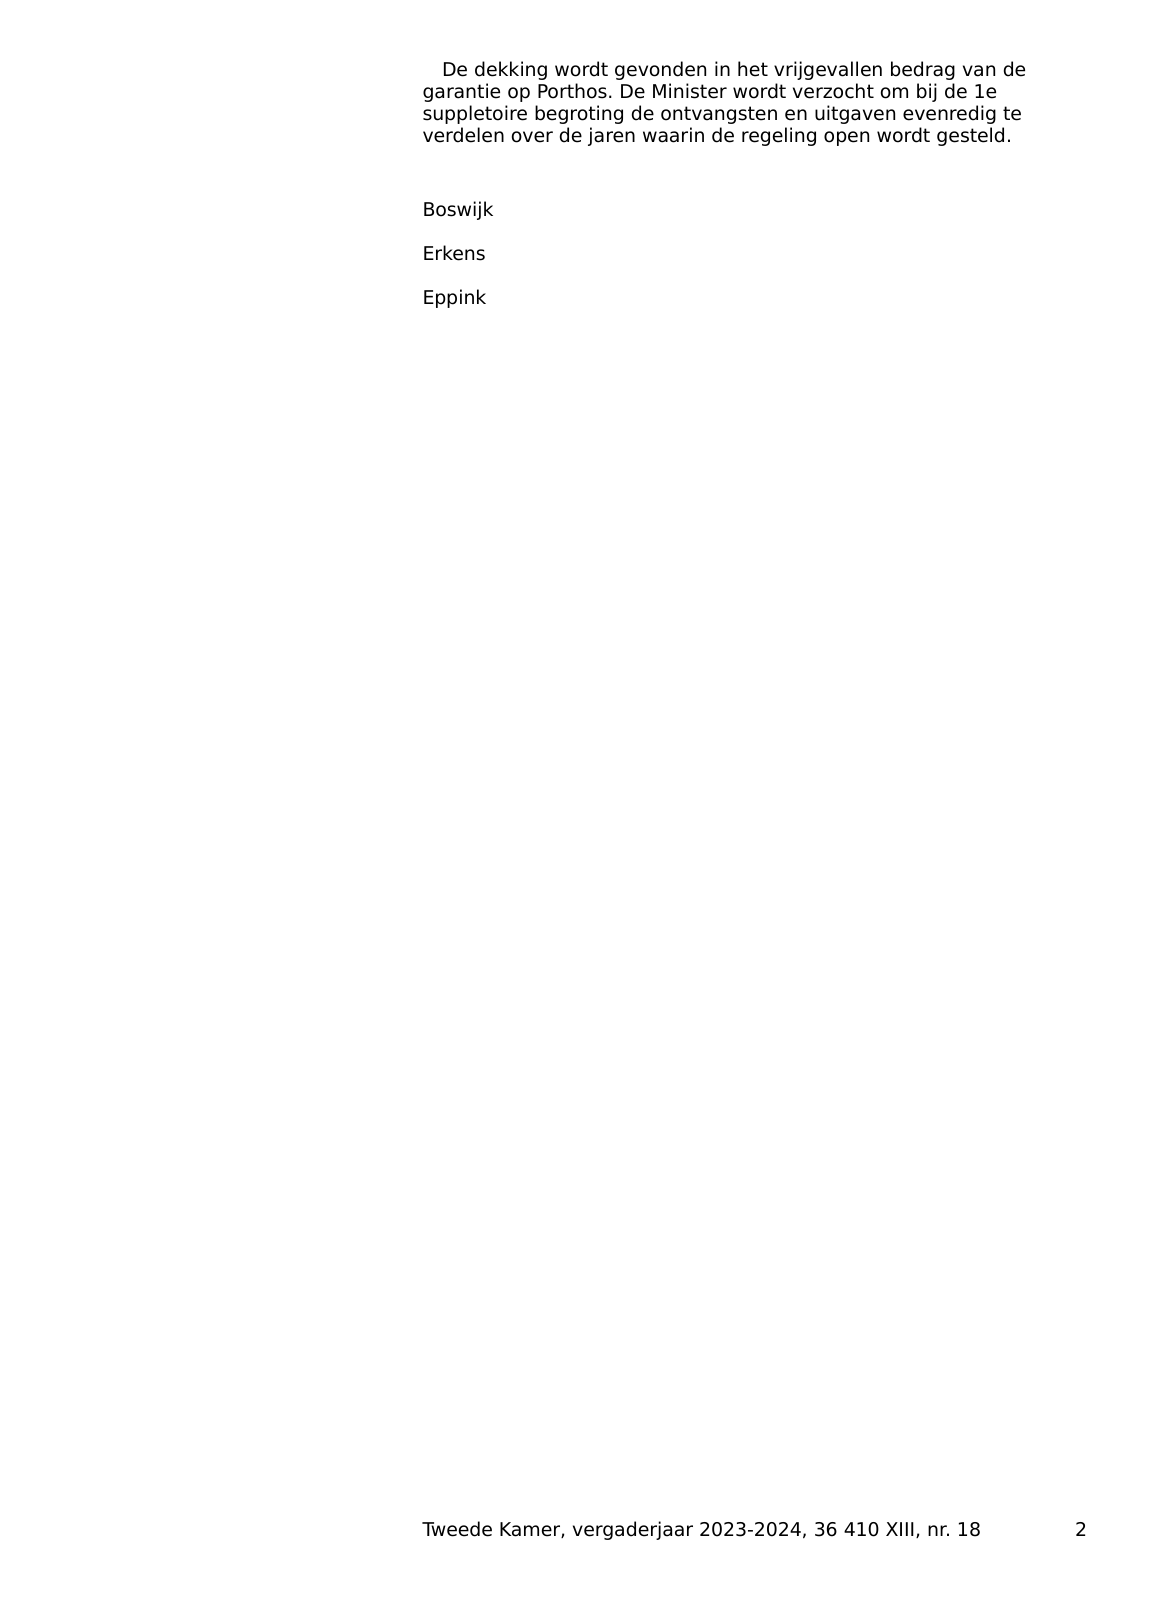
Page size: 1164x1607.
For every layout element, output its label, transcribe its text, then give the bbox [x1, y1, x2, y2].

text De dekking wordt gevonden in het vrijgevallen bedrag van de garantie op Porthos. De Minister wordt verzocht om bij de 1e suppletoire begroting de ontvangsten en uitgaven evenredig te verdelen over de jaren waarin de regeling open wordt gesteld. [422, 59, 1087, 147]
text Boswijk Erkens Eppink [422, 177, 1087, 309]
